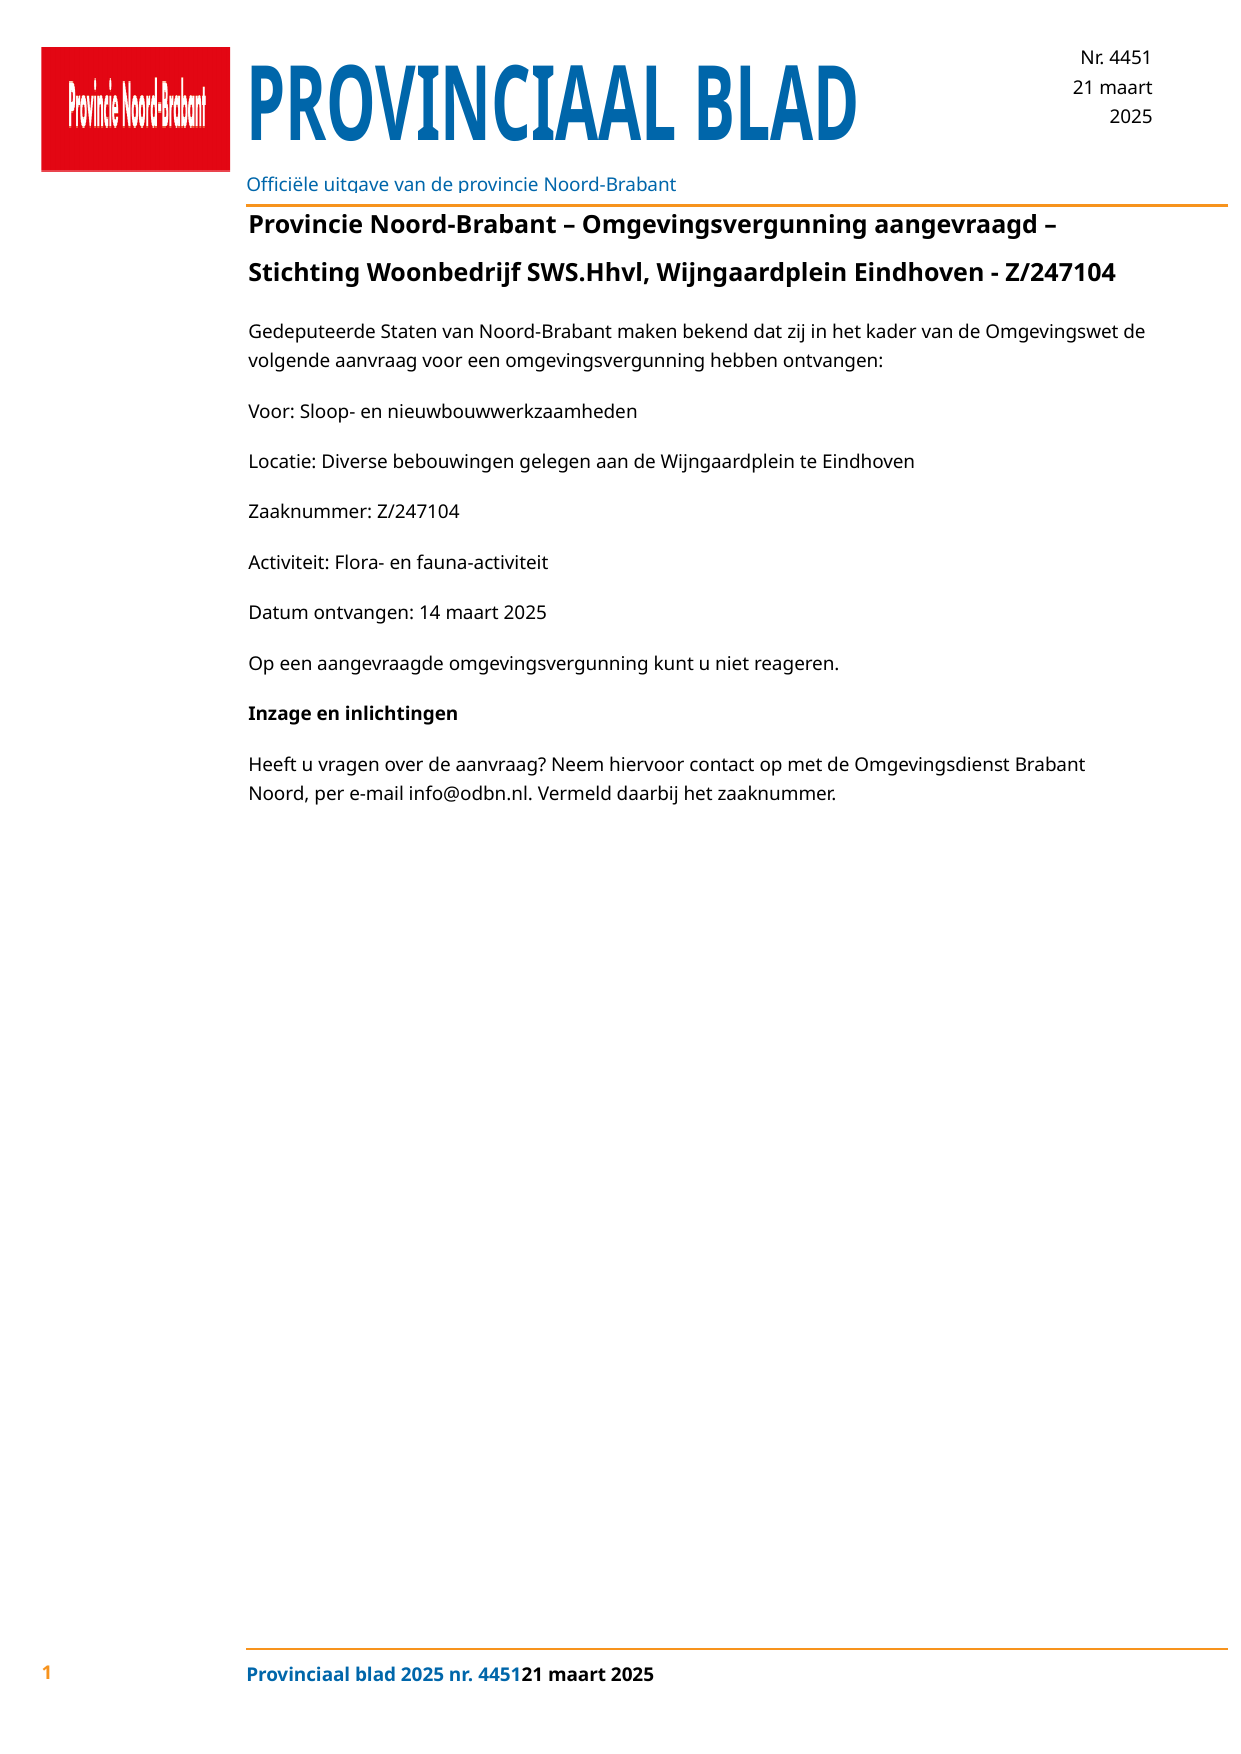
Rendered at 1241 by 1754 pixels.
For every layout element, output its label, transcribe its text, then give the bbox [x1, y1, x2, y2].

text Locatie: Diverse bebouwingen gelegen aan de Wijngaardplein te Eindhoven [248, 448, 1152, 474]
text Voor: Sloop- en nieuwbouwwerkzaamheden [248, 398, 1152, 424]
text Zaaknummer: Z/247104 [248, 499, 1152, 524]
text Provincie Noord-Brabant – Omgevingsvergunning aangevraagd – Stichting Woonbedrijf SWS.Hhvl, Wijngaardplein Eindhoven - Z/247104 [248, 207, 1152, 288]
text Heeft u vragen over de aanvraag? Neem hiervoor contact op met de Omgevingsdienst Brabant Noord, per e-mail info@odbn.nl. Vermeld daarbij het zaaknummer. [248, 751, 1152, 806]
picture [41, 47, 231, 172]
text Inzage en inlichtingen [248, 700, 1152, 726]
text Activiteit: Flora- en fauna-activiteit [248, 549, 1152, 575]
text Datum ontvangen: 14 maart 2025 [248, 599, 1152, 625]
text Op een aangevraagde omgevingsvergunning kunt u niet reageren. [248, 650, 1152, 676]
text Gedeputeerde Staten van Noord-Brabant maken bekend dat zij in het kader van de Omgevingswet de volgende aanvraag voor een omgevingsvergunning hebben ontvangen: [248, 318, 1152, 373]
